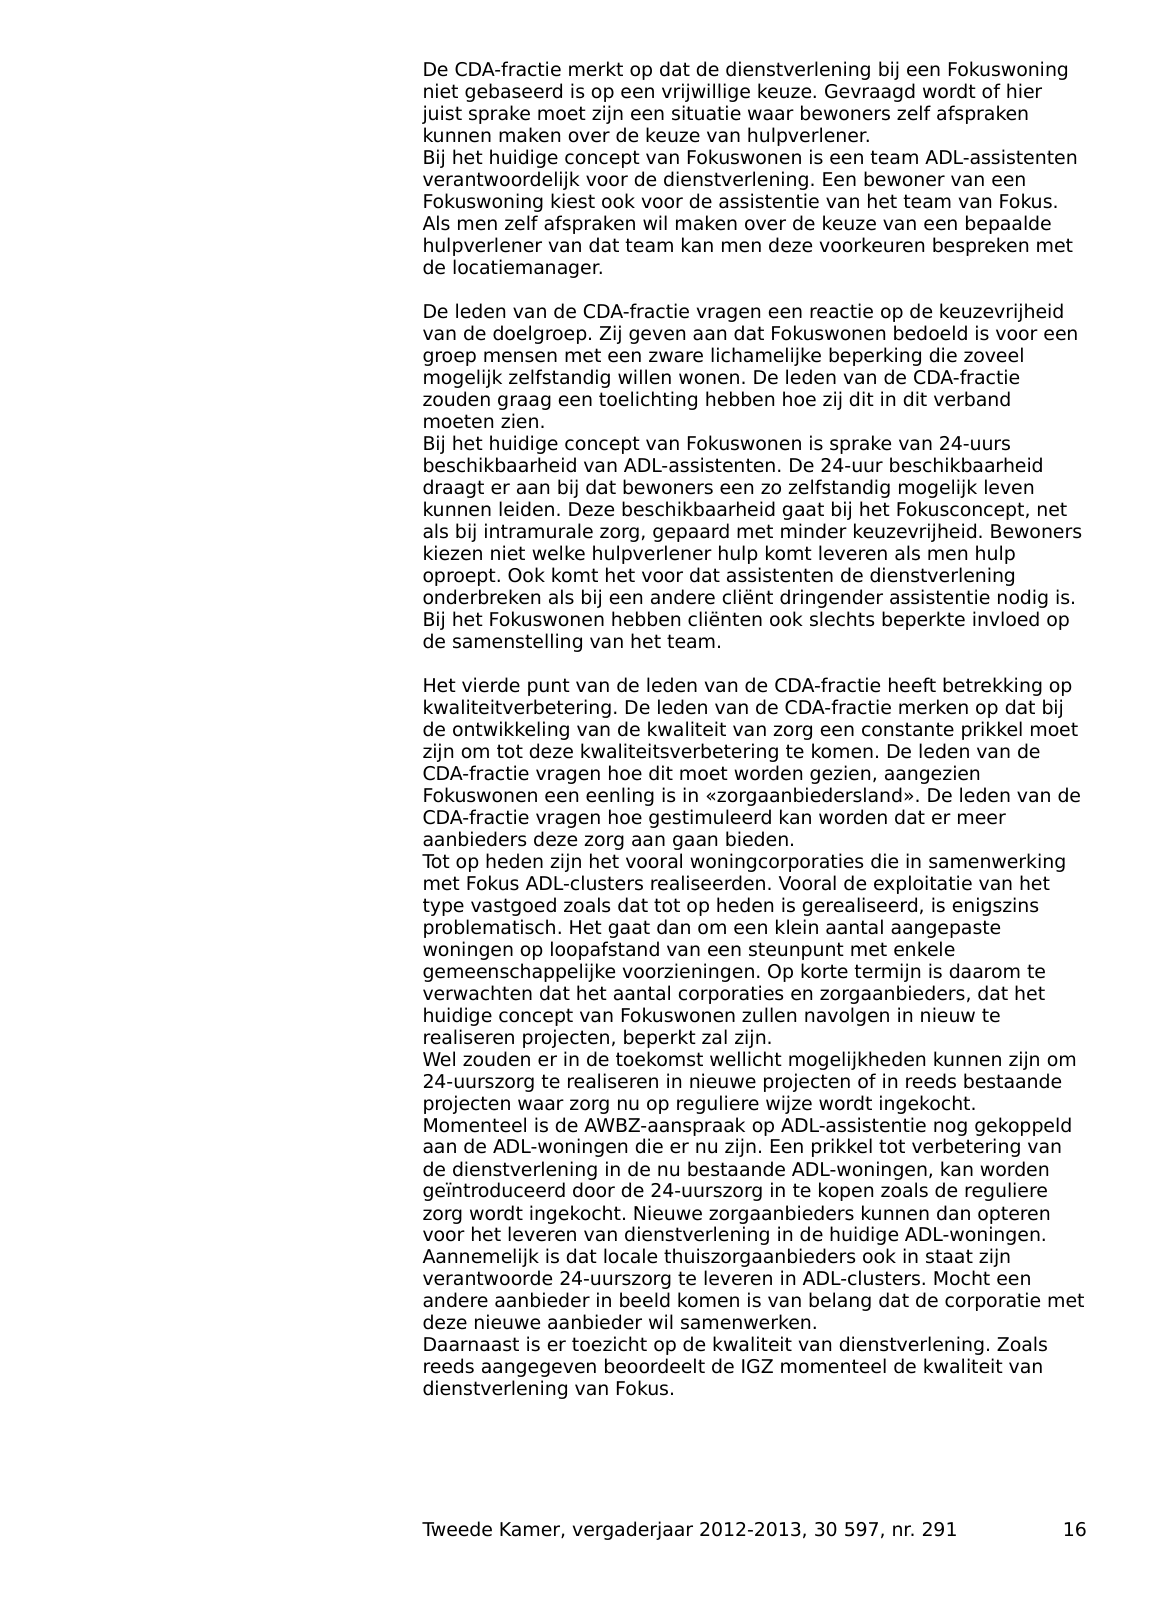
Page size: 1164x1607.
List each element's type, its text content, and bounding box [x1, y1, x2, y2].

text Bij het huidige concept van Fokuswonen is sprake van 24-uurs beschikbaarheid van ADL-assistenten. De 24-uur beschikbaarheid draagt er aan bij dat bewoners een zo zelfstandig mogelijk leven kunnen leiden. Deze beschikbaarheid gaat bij het Fokusconcept, net als bij intramurale zorg, gepaard met minder keuzevrijheid. Bewoners kiezen niet welke hulpverlener hulp komt leveren als men hulp oproept. Ook komt het voor dat assistenten de dienstverlening onderbreken als bij een andere cliënt dringender assistentie nodig is. Bij het Fokuswonen hebben cliënten ook slechts beperkte invloed op de samenstelling van het team. [422, 433, 1087, 653]
text Tot op heden zijn het vooral woningcorporaties die in samenwerking met Fokus ADL-clusters realiseerden. Vooral de exploitatie van het type vastgoed zoals dat tot op heden is gerealiseerd, is enigszins problematisch. Het gaat dan om een klein aantal aangepaste woningen op loopafstand van een steunpunt met enkele gemeenschappelijke voorzieningen. Op korte termijn is daarom te verwachten dat het aantal corporaties en zorgaanbieders, dat het huidige concept van Fokuswonen zullen navolgen in nieuw te realiseren projecten, beperkt zal zijn. [422, 851, 1087, 1048]
text De CDA-fractie merkt op dat de dienstverlening bij een Fokuswoning niet gebaseerd is op een vrijwillige keuze. Gevraagd wordt of hier juist sprake moet zijn een situatie waar bewoners zelf afspraken kunnen maken over de keuze van hulpverlener. [422, 59, 1087, 147]
text Bij het huidige concept van Fokuswonen is een team ADL-assistenten verantwoordelijk voor de dienstverlening. Een bewoner van een Fokuswoning kiest ook voor de assistentie van het team van Fokus. Als men zelf afspraken wil maken over de keuze van een bepaalde hulpverlener van dat team kan men deze voorkeuren bespreken met de locatiemanager. [422, 147, 1087, 279]
text Daarnaast is er toezicht op de kwaliteit van dienstverlening. Zoals reeds aangegeven beoordeelt de IGZ momenteel de kwaliteit van dienstverlening van Fokus. [422, 1334, 1087, 1400]
text De leden van de CDA-fractie vragen een reactie op de keuzevrijheid van de doelgroep. Zij geven aan dat Fokuswonen bedoeld is voor een groep mensen met een zware lichamelijke beperking die zoveel mogelijk zelfstandig willen wonen. De leden van de CDA-fractie zouden graag een toelichting hebben hoe zij dit in dit verband moeten zien. [422, 301, 1087, 433]
text Het vierde punt van de leden van de CDA-fractie heeft betrekking op kwaliteitverbetering. De leden van de CDA-fractie merken op dat bij de ontwikkeling van de kwaliteit van zorg een constante prikkel moet zijn om tot deze kwaliteitsverbetering te komen. De leden van de CDA-fractie vragen hoe dit moet worden gezien, aangezien Fokuswonen een eenling is in «zorgaanbiedersland». De leden van de CDA-fractie vragen hoe gestimuleerd kan worden dat er meer aanbieders deze zorg aan gaan bieden. [422, 675, 1087, 851]
text Wel zouden er in de toekomst wellicht mogelijkheden kunnen zijn om 24-uurszorg te realiseren in nieuwe projecten of in reeds bestaande projecten waar zorg nu op reguliere wijze wordt ingekocht. Momenteel is de AWBZ-aanspraak op ADL-assistentie nog gekoppeld aan de ADL-woningen die er nu zijn. Een prikkel tot verbetering van de dienstverlening in de nu bestaande ADL-woningen, kan worden geïntroduceerd door de 24-uurszorg in te kopen zoals de reguliere zorg wordt ingekocht. Nieuwe zorgaanbieders kunnen dan opteren voor het leveren van dienstverlening in de huidige ADL-woningen. Aannemelijk is dat locale thuiszorgaanbieders ook in staat zijn verantwoorde 24-uurszorg te leveren in ADL-clusters. Mocht een andere aanbieder in beeld komen is van belang dat de corporatie met deze nieuwe aanbieder wil samenwerken. [422, 1048, 1087, 1334]
